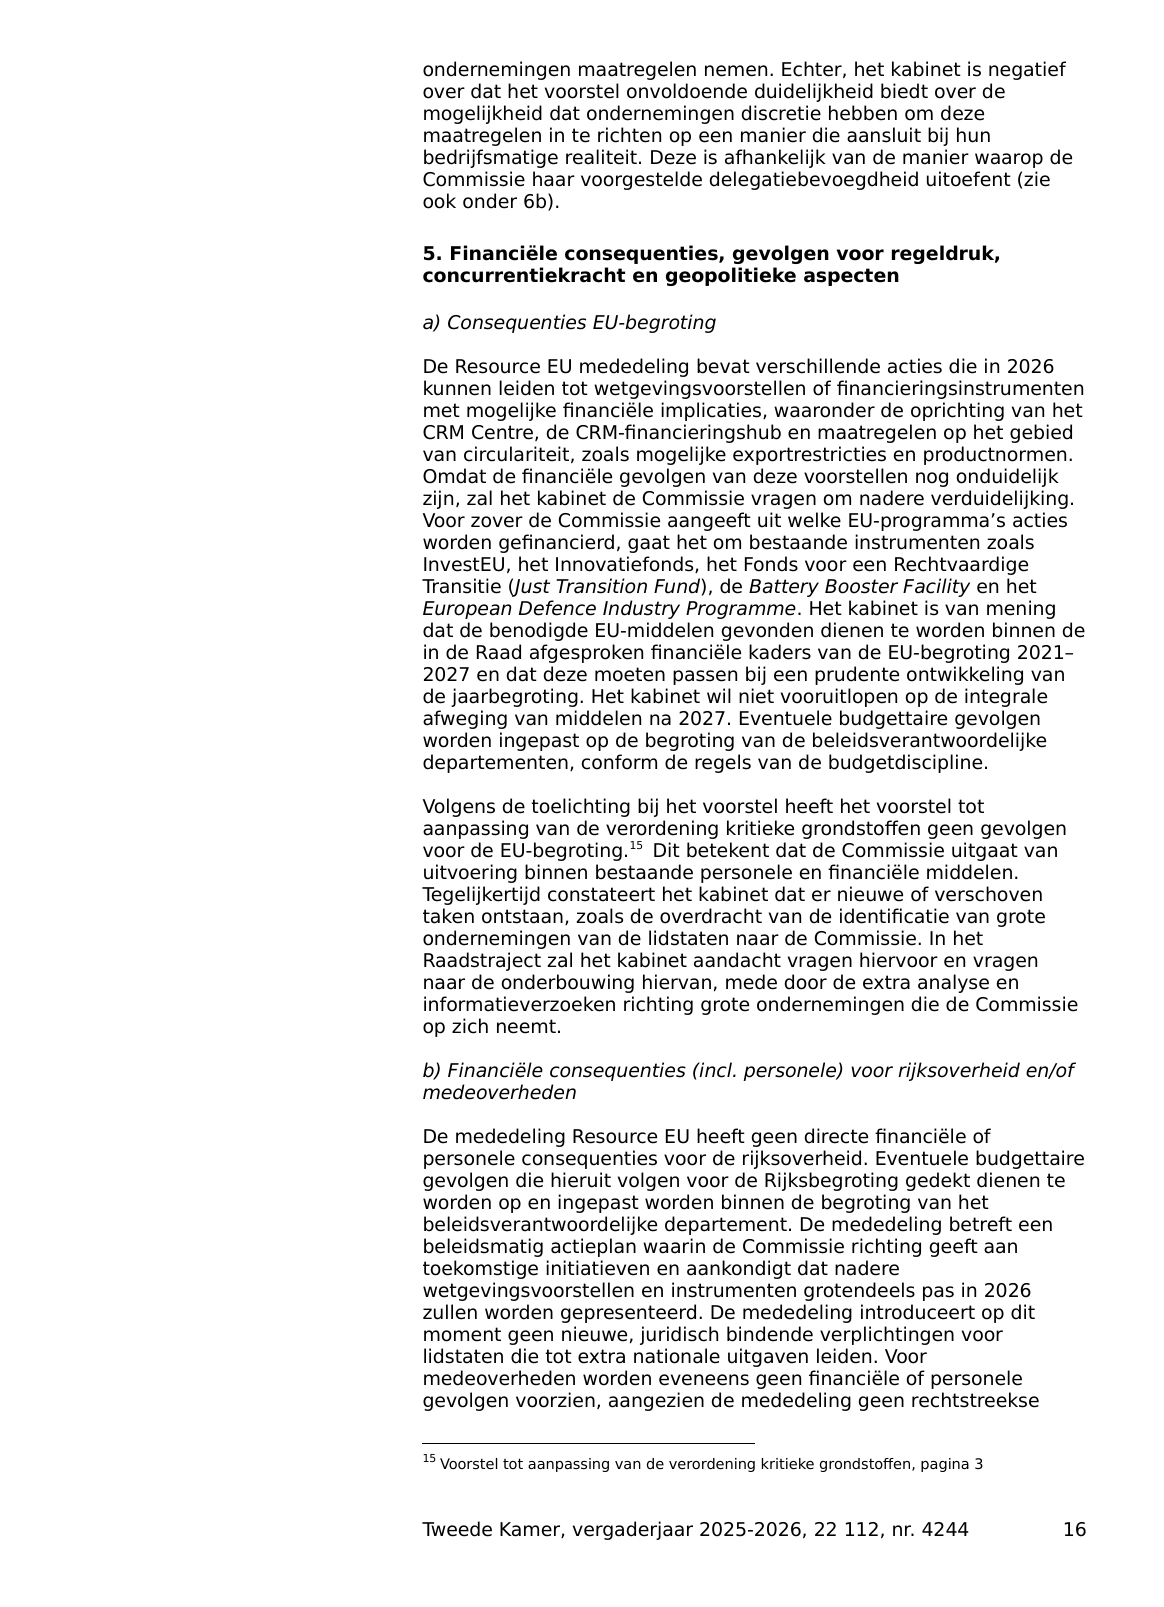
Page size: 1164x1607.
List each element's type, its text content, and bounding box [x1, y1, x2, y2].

text De Resource EU mededeling bevat verschillende acties die in 2026 kunnen leiden tot wetgevingsvoorstellen of financieringsinstrumenten met mogelijke financiële implicaties, waaronder de oprichting van het CRM Centre, de CRM-financieringshub en maatregelen op het gebied van circulariteit, zoals mogelijke exportrestricties en productnormen. Omdat de financiële gevolgen van deze voorstellen nog onduidelijk zijn, zal het kabinet de Commissie vragen om nadere verduidelijking. Voor zover de Commissie aangeeft uit welke EU-programma’s acties worden gefinancierd, gaat het om bestaande instrumenten zoals InvestEU, het Innovatiefonds, het Fonds voor een Rechtvaardige Transitie (Just Transition Fund), de Battery Booster Facility en het European Defence Industry Programme. Het kabinet is van mening dat de benodigde EU-middelen gevonden dienen te worden binnen de in de Raad afgesproken financiële kaders van de EU-begroting 2021–2027 en dat deze moeten passen bij een prudente ontwikkeling van de jaarbegroting. Het kabinet wil niet vooruitlopen op de integrale afweging van middelen na 2027. Eventuele budgettaire gevolgen worden ingepast op de begroting van de beleidsverantwoordelijke departementen, conform de regels van de budgetdiscipline. [422, 356, 1087, 774]
text ondernemingen maatregelen nemen. Echter, het kabinet is negatief over dat het voorstel onvoldoende duidelijkheid biedt over de mogelijkheid dat ondernemingen discretie hebben om deze maatregelen in te richten op een manier die aansluit bij hun bedrijfsmatige realiteit. Deze is afhankelijk van de manier waarop de Commissie haar voorgestelde delegatiebevoegdheid uitoefent (zie ook onder 6b). [422, 59, 1087, 213]
subtitle b) Financiële consequenties (incl. personele) voor rijksoverheid en/of medeoverheden [422, 1060, 1087, 1104]
subtitle a) Consequenties EU-begroting [422, 312, 1087, 334]
text De mededeling Resource EU heeft geen directe financiële of personele consequenties voor de rijksoverheid. Eventuele budgettaire gevolgen die hieruit volgen voor de Rijksbegroting gedekt dienen te worden op en ingepast worden binnen de begroting van het beleidsverantwoordelijke departement. De mededeling betreft een beleidsmatig actieplan waarin de Commissie richting geeft aan toekomstige initiatieven en aankondigt dat nadere wetgevingsvoorstellen en instrumenten grotendeels pas in 2026 zullen worden gepresenteerd. De mededeling introduceert op dit moment geen nieuwe, juridisch bindende verplichtingen voor lidstaten die tot extra nationale uitgaven leiden. Voor medeoverheden worden eveneens geen financiële of personele gevolgen voorzien, aangezien de mededeling geen rechtstreekse [422, 1126, 1087, 1412]
text Volgens de toelichting bij het voorstel heeft het voorstel tot aanpassing van de verordening kritieke grondstoffen geen gevolgen voor de EU-begroting. Dit betekent dat de Commissie uitgaat van uitvoering binnen bestaande personele en financiële middelen. Tegelijkertijd constateert het kabinet dat er nieuwe of verschoven taken ontstaan, zoals de overdracht van de identificatie van grote ondernemingen van de lidstaten naar de Commissie. In het Raadstraject zal het kabinet aandacht vragen hiervoor en vragen naar de onderbouwing hiervan, mede door de extra analyse en informatieverzoeken richting grote ondernemingen die de Commissie op zich neemt. [422, 796, 1087, 1038]
subtitle 5. Financiële consequenties, gevolgen voor regeldruk, concurrentiekracht en geopolitieke aspecten [422, 243, 1087, 287]
text Voorstel tot aanpassing van de verordening kritieke grondstoffen, pagina 3 [422, 1452, 1087, 1474]
